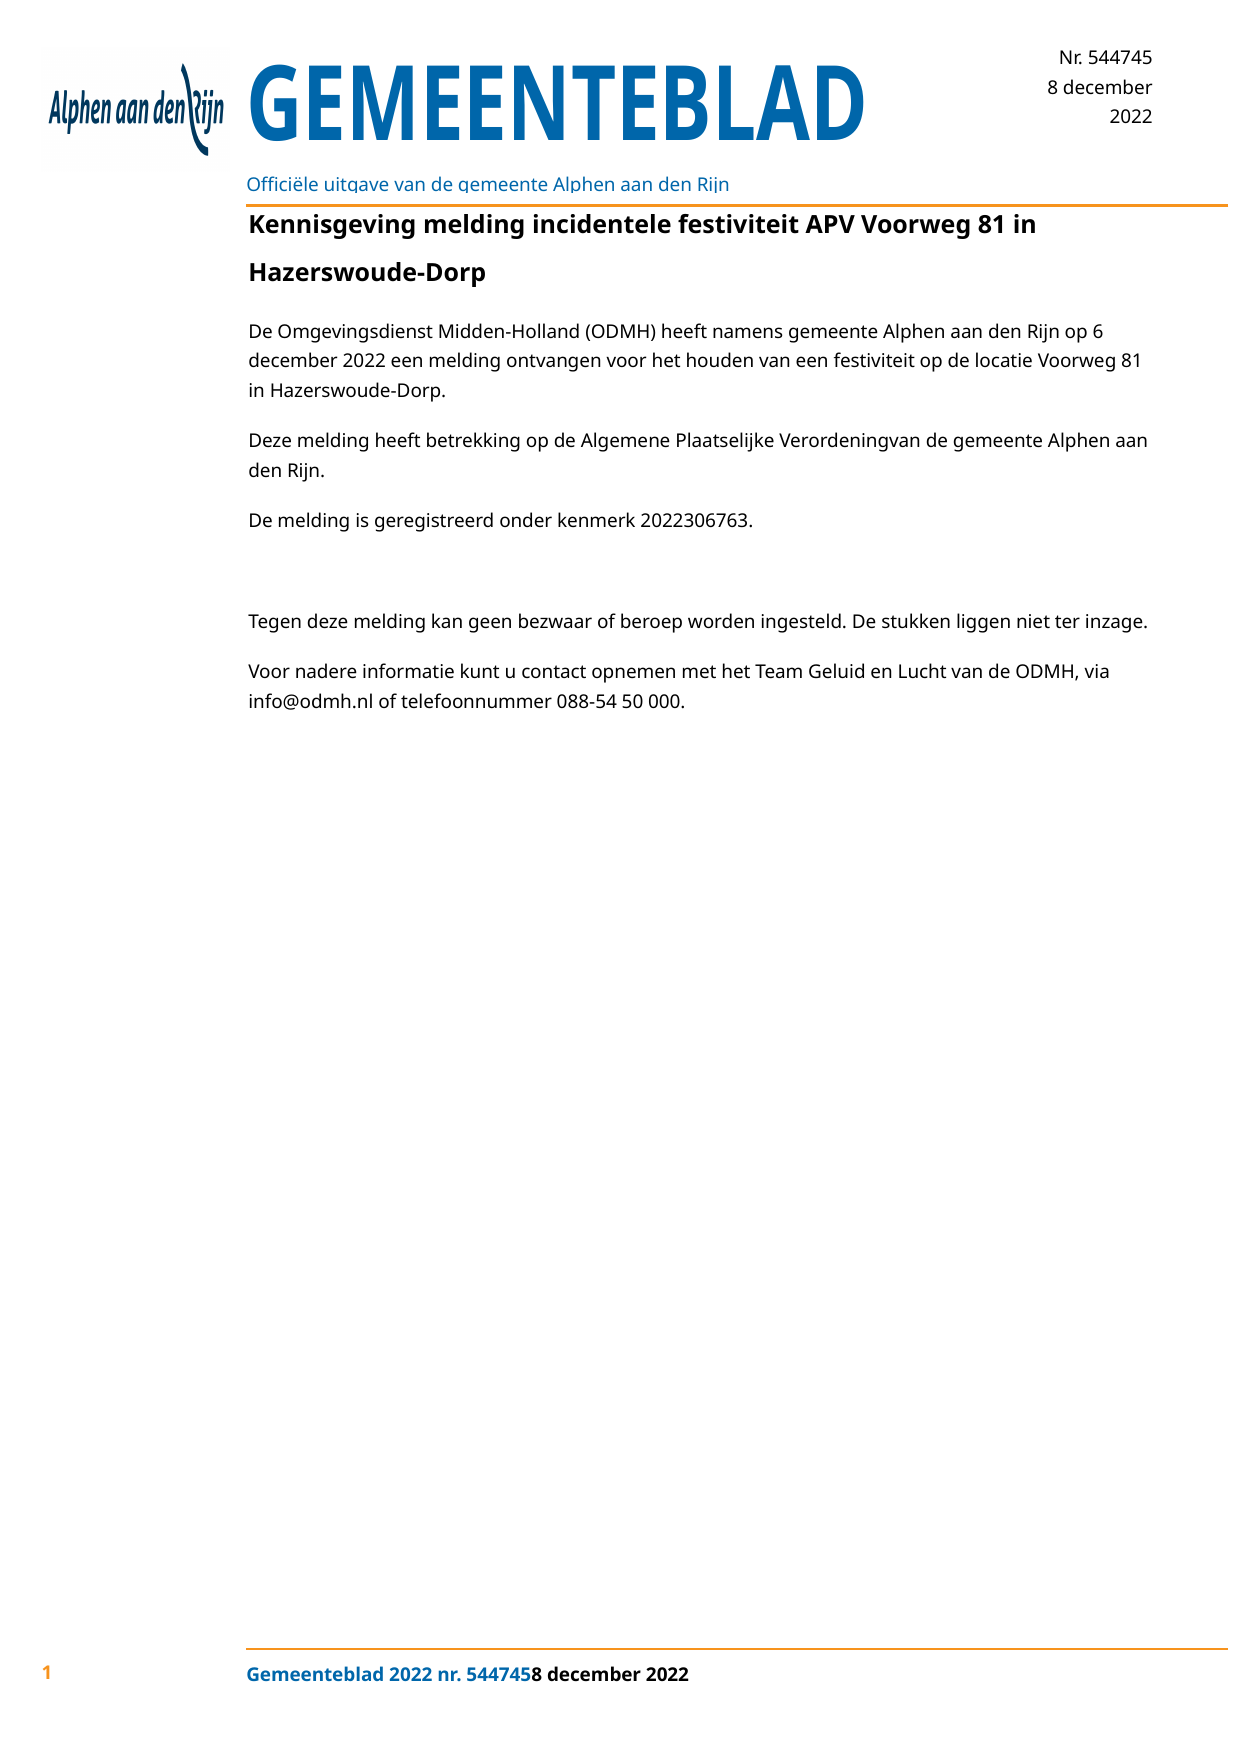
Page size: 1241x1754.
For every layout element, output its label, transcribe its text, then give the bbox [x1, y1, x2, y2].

picture [41, 47, 231, 172]
text De melding is geregistreerd onder kenmerk 2022306763. [248, 507, 1152, 533]
text Deze melding heeft betrekking op de Algemene Plaatselijke Verordeningvan de gemeente Alphen aan den Rijn. [248, 427, 1152, 483]
text Tegen deze melding kan geen bezwaar of beroep worden ingesteld. De stukken liggen niet ter inzage. [248, 608, 1152, 634]
text Kennisgeving melding incidentele festiviteit APV Voorweg 81 in Hazerswoude-Dorp [248, 207, 1152, 288]
text Voor nadere informatie kunt u contact opnemen met het Team Geluid en Lucht van de ODMH, via info@odmh.nl of telefoonnummer 088-54 50 000. [248, 659, 1152, 714]
text De Omgevingsdienst Midden-Holland (ODMH) heeft namens gemeente Alphen aan den Rijn op 6 december 2022 een melding ontvangen voor het houden van een festiviteit op de locatie Voorweg 81 in Hazerswoude-Dorp. [248, 318, 1152, 403]
